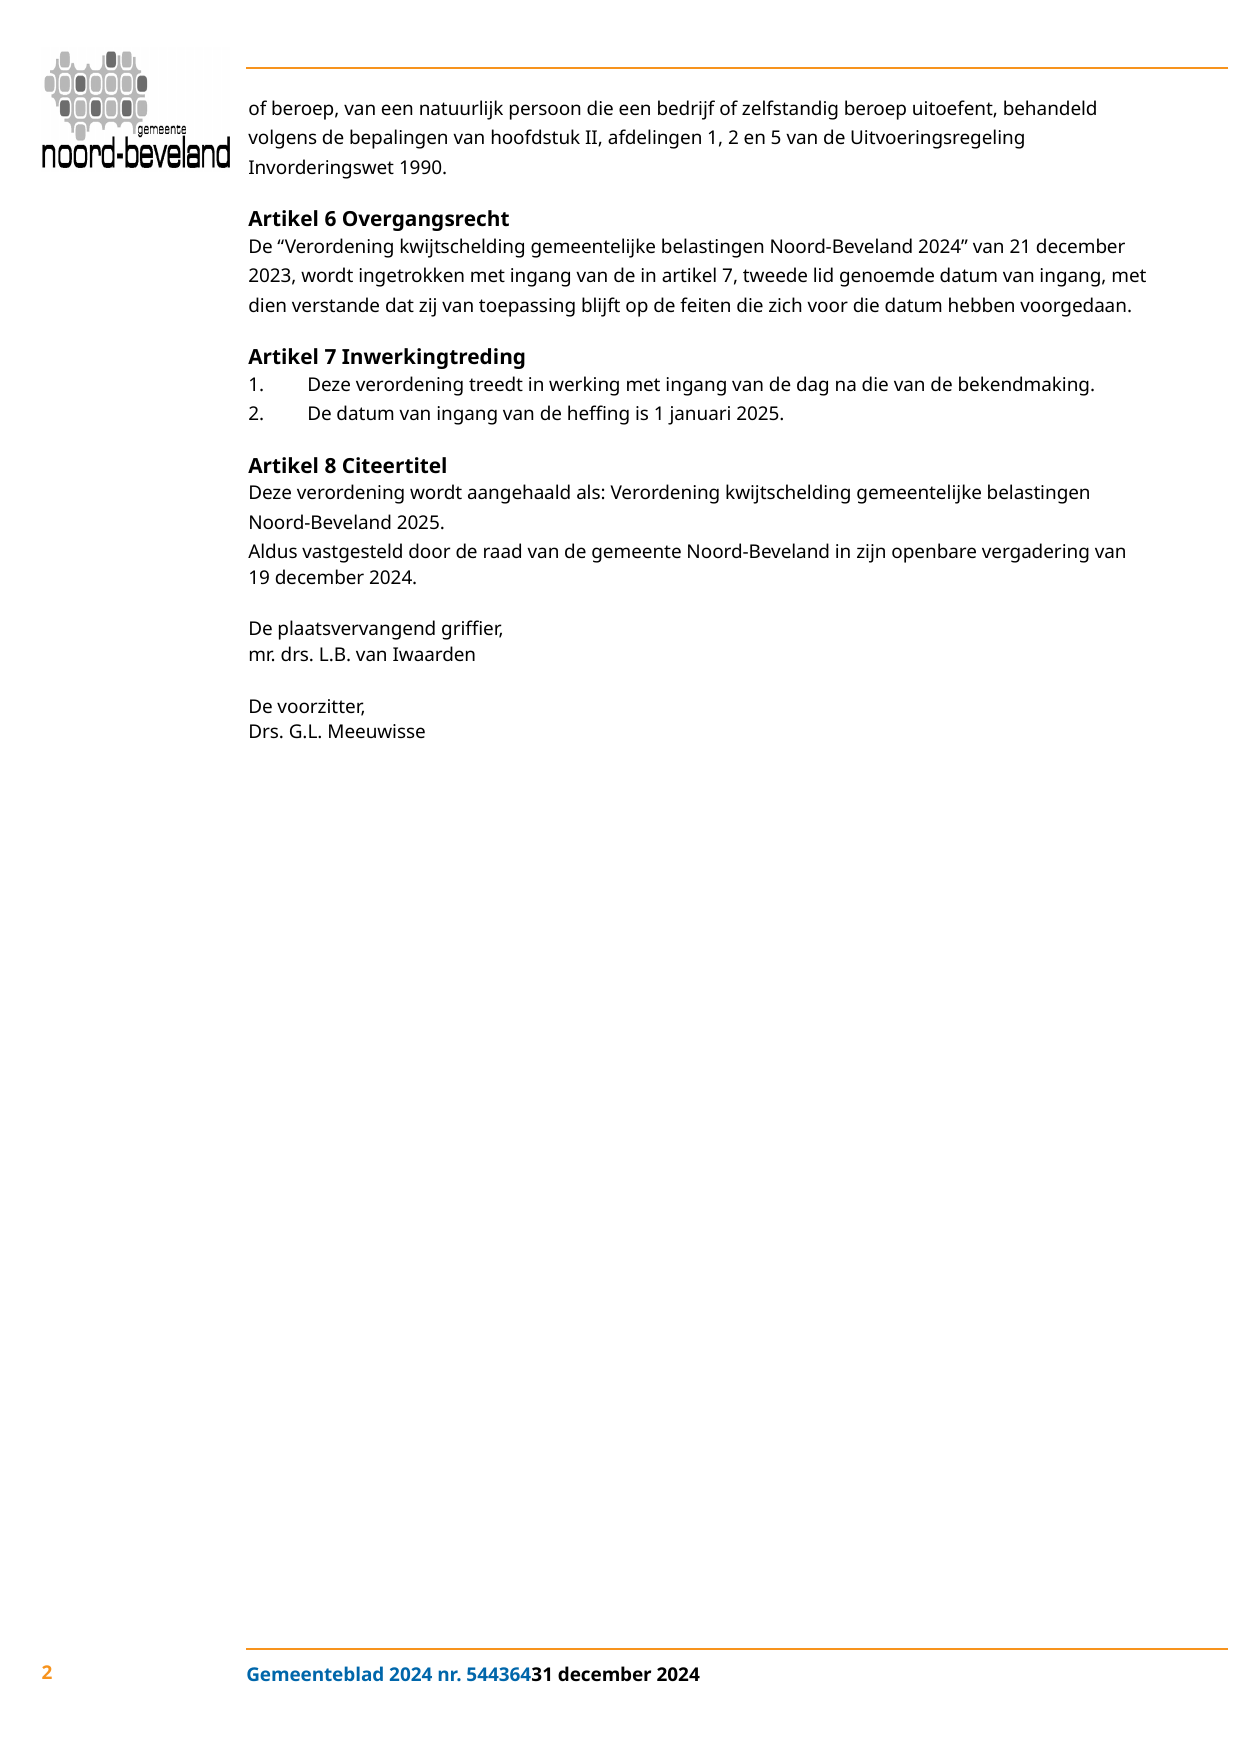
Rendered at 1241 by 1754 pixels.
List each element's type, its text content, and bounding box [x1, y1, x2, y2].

list Deze verordening treedt in werking met ingang van de dag na die van de bekendmaking. [248, 371, 1152, 397]
text of beroep, van een natuurlijk persoon die een bedrijf of zelfstandig beroep uitoefent, behandeld volgens de bepalingen van hoofdstuk II, afdelingen 1, 2 en 5 van de Uitvoeringsregeling Invorderingswet 1990. [248, 95, 1152, 180]
picture [41, 47, 231, 172]
text De plaatsvervangend griffier, [248, 616, 1152, 641]
text De voorzitter, [248, 693, 1152, 718]
text Artikel 6 Overgangsrecht [248, 204, 1152, 233]
text Artikel 7 Inwerkingtreding [248, 342, 1152, 371]
text Aldus vastgesteld door de raad van de gemeente Noord-Beveland in zijn openbare vergadering van 19 december 2024. [248, 538, 1152, 590]
text mr. drs. L.B. van Iwaarden [248, 641, 1152, 667]
list De datum van ingang van de heffing is 1 januari 2025. [248, 400, 1152, 426]
text Deze verordening wordt aangehaald als: Verordening kwijtschelding gemeentelijke belastingen Noord-Beveland 2025. [248, 479, 1152, 534]
text De “Verordening kwijtschelding gemeentelijke belastingen Noord-Beveland 2024” van 21 december 2023, wordt ingetrokken met ingang van de in artikel 7, tweede lid genoemde datum van ingang, met dien verstande dat zij van toepassing blijft op de feiten die zich voor die datum hebben voorgedaan. [248, 233, 1152, 318]
text Drs. G.L. Meeuwisse [248, 718, 1152, 744]
text Artikel 8 Citeertitel [248, 451, 1152, 479]
